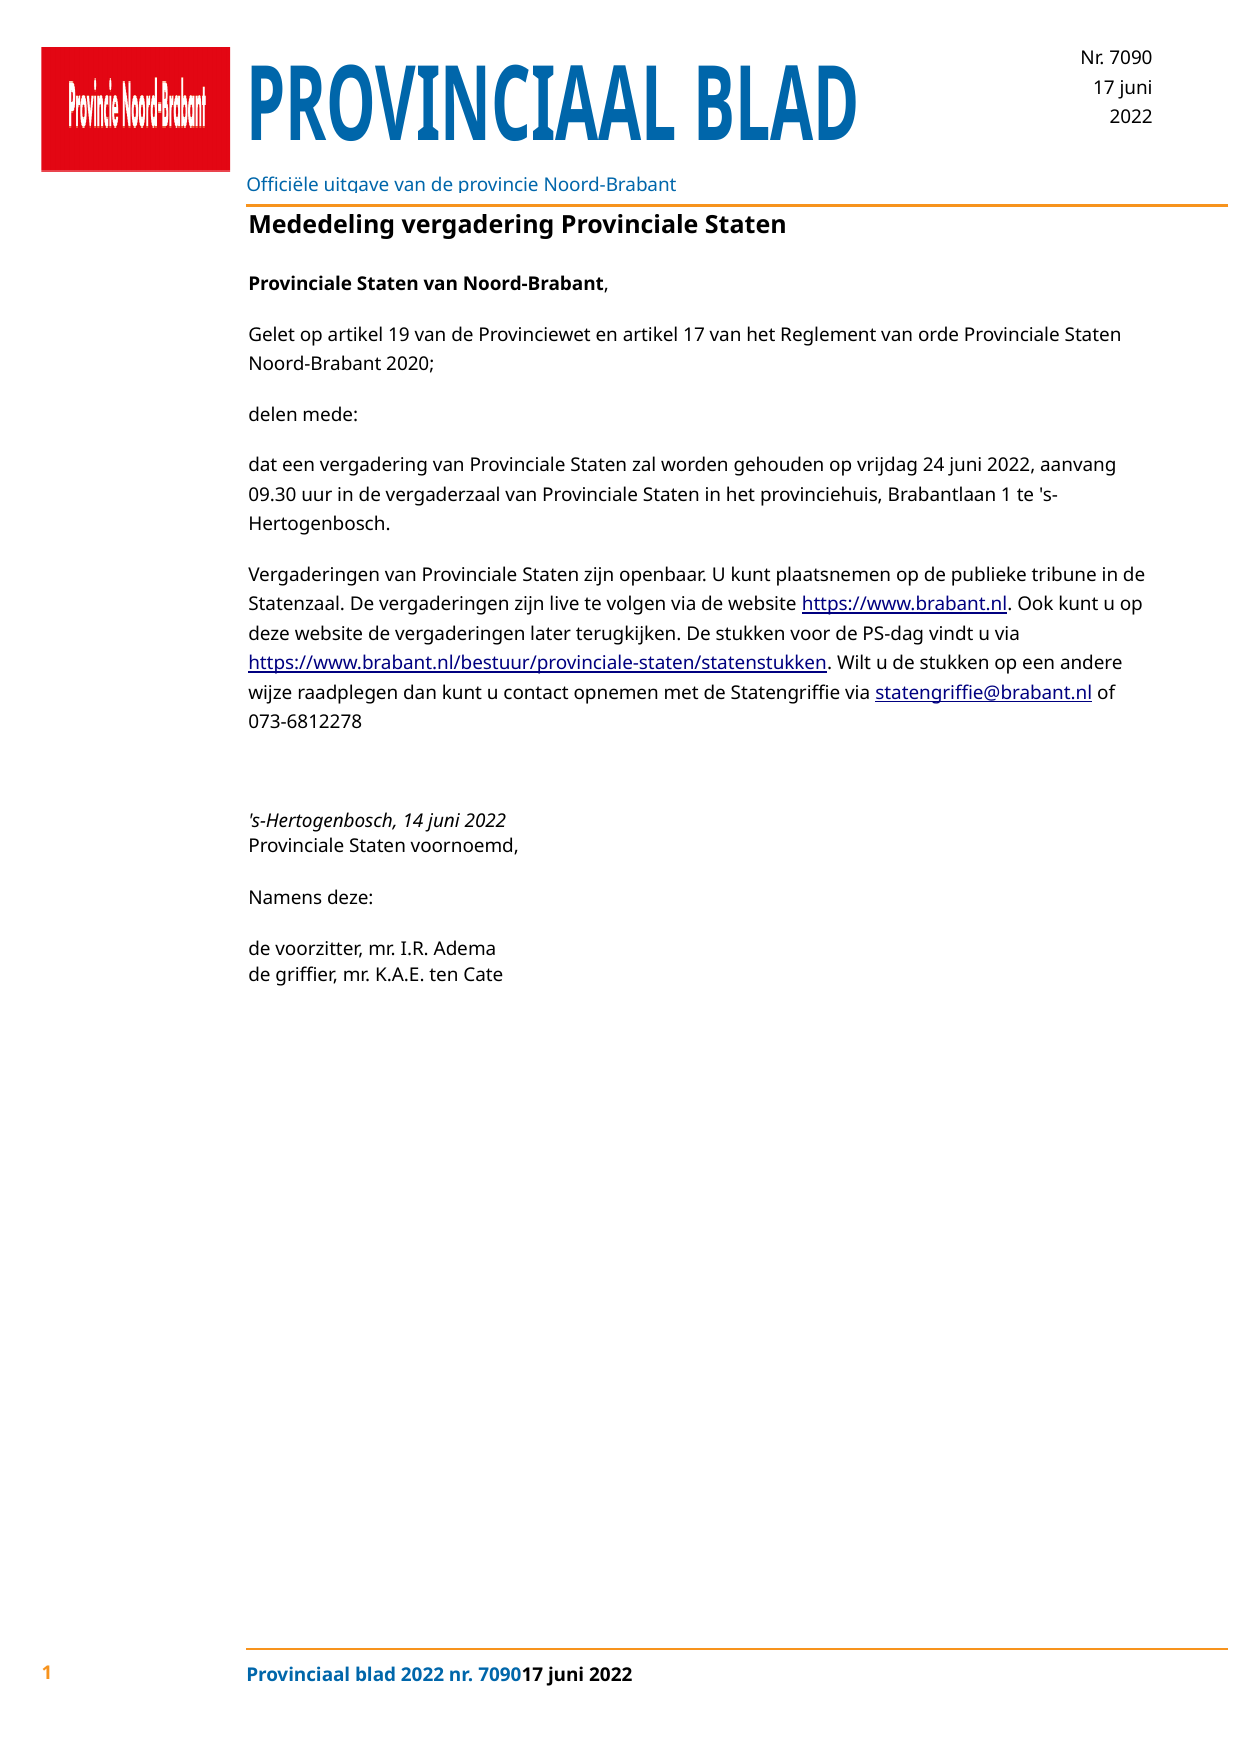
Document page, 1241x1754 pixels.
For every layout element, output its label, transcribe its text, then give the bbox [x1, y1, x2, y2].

text Vergaderingen van Provinciale Staten zijn openbaar. U kunt plaatsnemen op de publieke tribune in de Statenzaal. De vergaderingen zijn live te volgen via de website https://www.brabant.nl. Ook kunt u op deze website de vergaderingen later terugkijken. De stukken voor de PS-dag vindt u via https://www.brabant.nl/bestuur/provinciale-staten/statenstukken. Wilt u de stukken op een andere wijze raadplegen dan kunt u contact opnemen met de Statengriffie via statengriffie@brabant.nl of 073-6812278 [248, 561, 1152, 734]
text Provinciale Staten voornoemd, [248, 833, 1152, 858]
text dat een vergadering van Provinciale Staten zal worden gehouden op vrijdag 24 juni 2022, aanvang 09.30 uur in de vergaderzaal van Provinciale Staten in het provinciehuis, Brabantlaan 1 te 's-Hertogenbosch. [248, 451, 1152, 536]
text Namens deze: [248, 884, 1152, 910]
text 's-Hertogenbosch, 14 juni 2022 [248, 807, 1152, 833]
text Gelet op artikel 19 van de Provinciewet en artikel 17 van het Reglement van orde Provinciale Staten Noord-Brabant 2020; [248, 321, 1152, 376]
text Provinciale Staten van Noord-Brabant, [248, 270, 1152, 296]
picture [41, 47, 231, 172]
text de griffier, mr. K.A.E. ten Cate [248, 961, 1152, 987]
text delen mede: [248, 401, 1152, 426]
text de voorzitter, mr. I.R. Adema [248, 936, 1152, 961]
text Mededeling vergadering Provinciale Staten [248, 207, 1152, 241]
